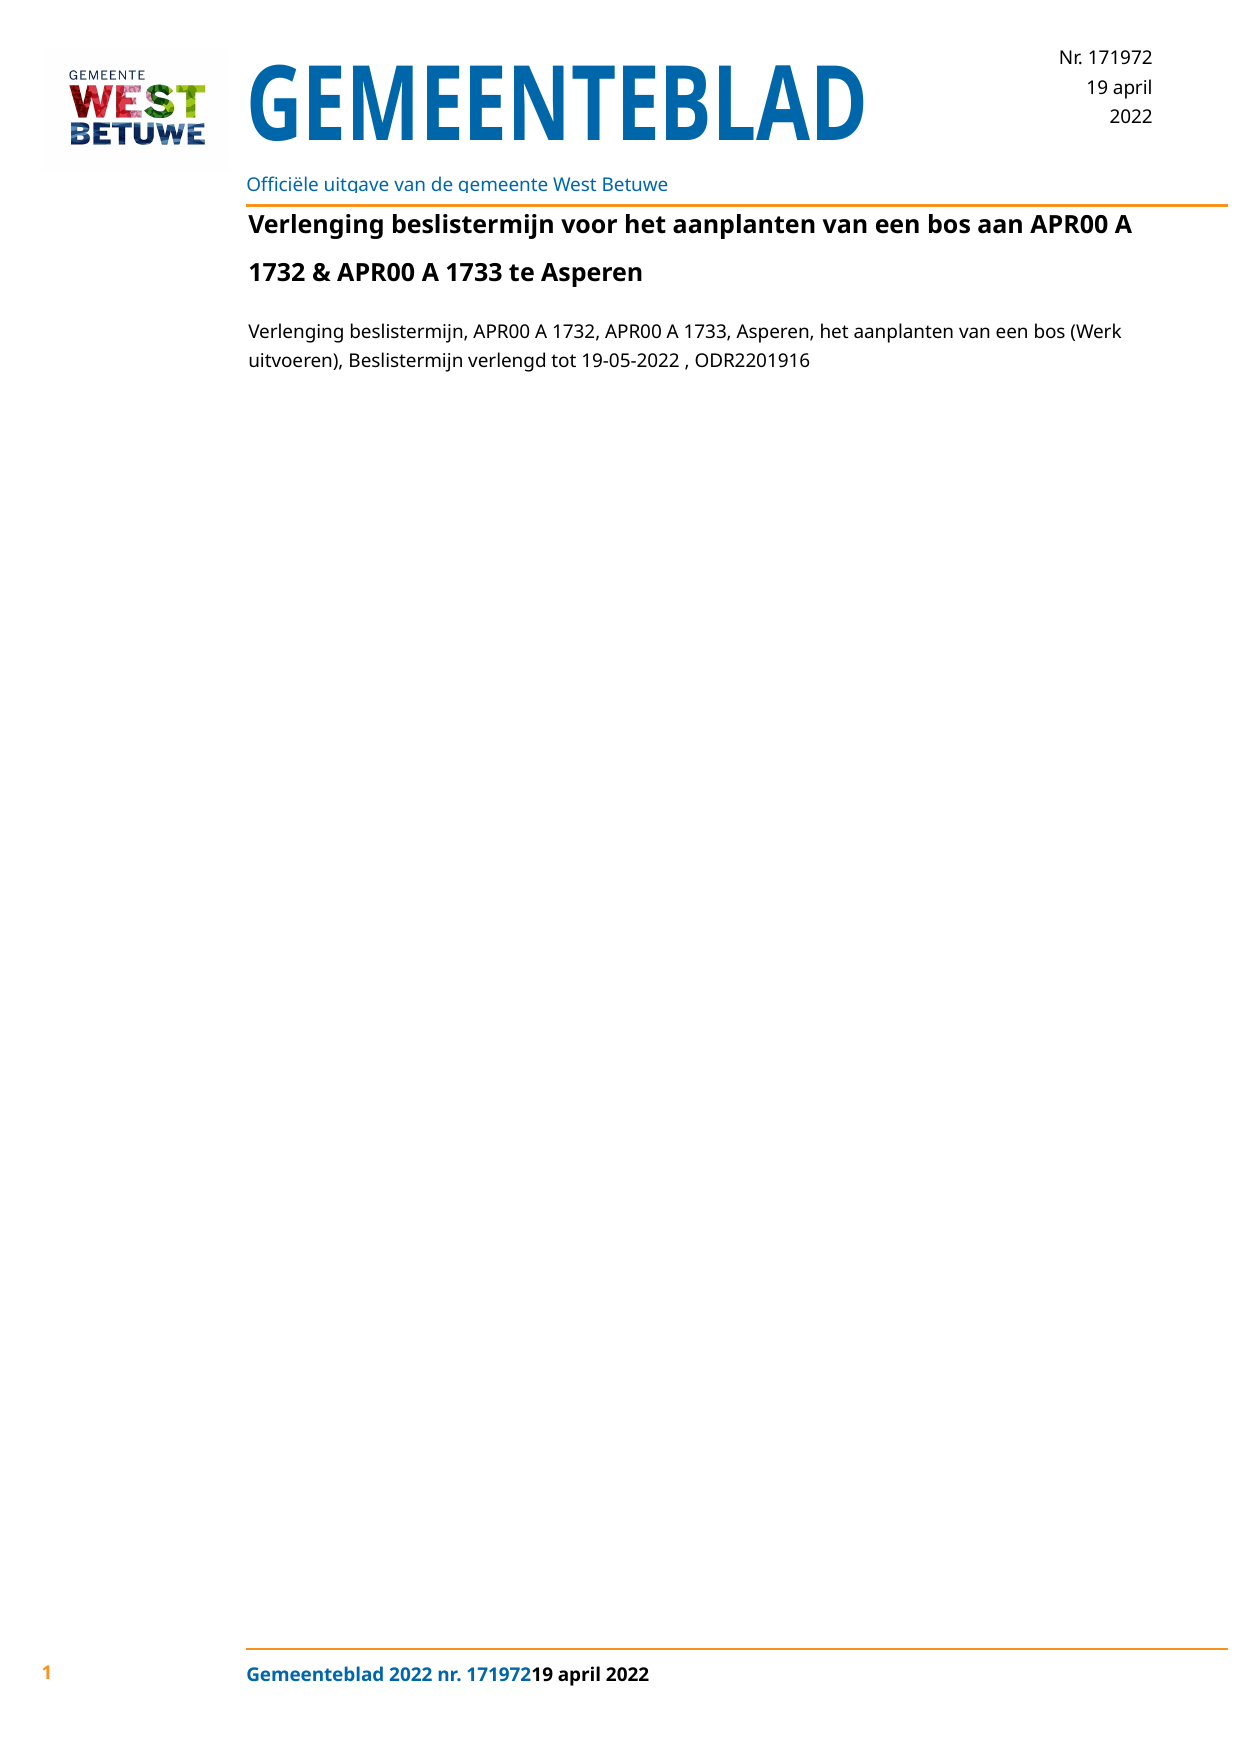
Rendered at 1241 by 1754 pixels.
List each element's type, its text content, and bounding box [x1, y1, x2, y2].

picture [41, 47, 231, 172]
text Verlenging beslistermijn, APR00 A 1732, APR00 A 1733, Asperen, het aanplanten van een bos (Werk uitvoeren), Beslistermijn verlengd tot 19-05-2022 , ODR2201916 [248, 318, 1152, 373]
text Verlenging beslistermijn voor het aanplanten van een bos aan APR00 A 1732 & APR00 A 1733 te Asperen [248, 207, 1152, 288]
